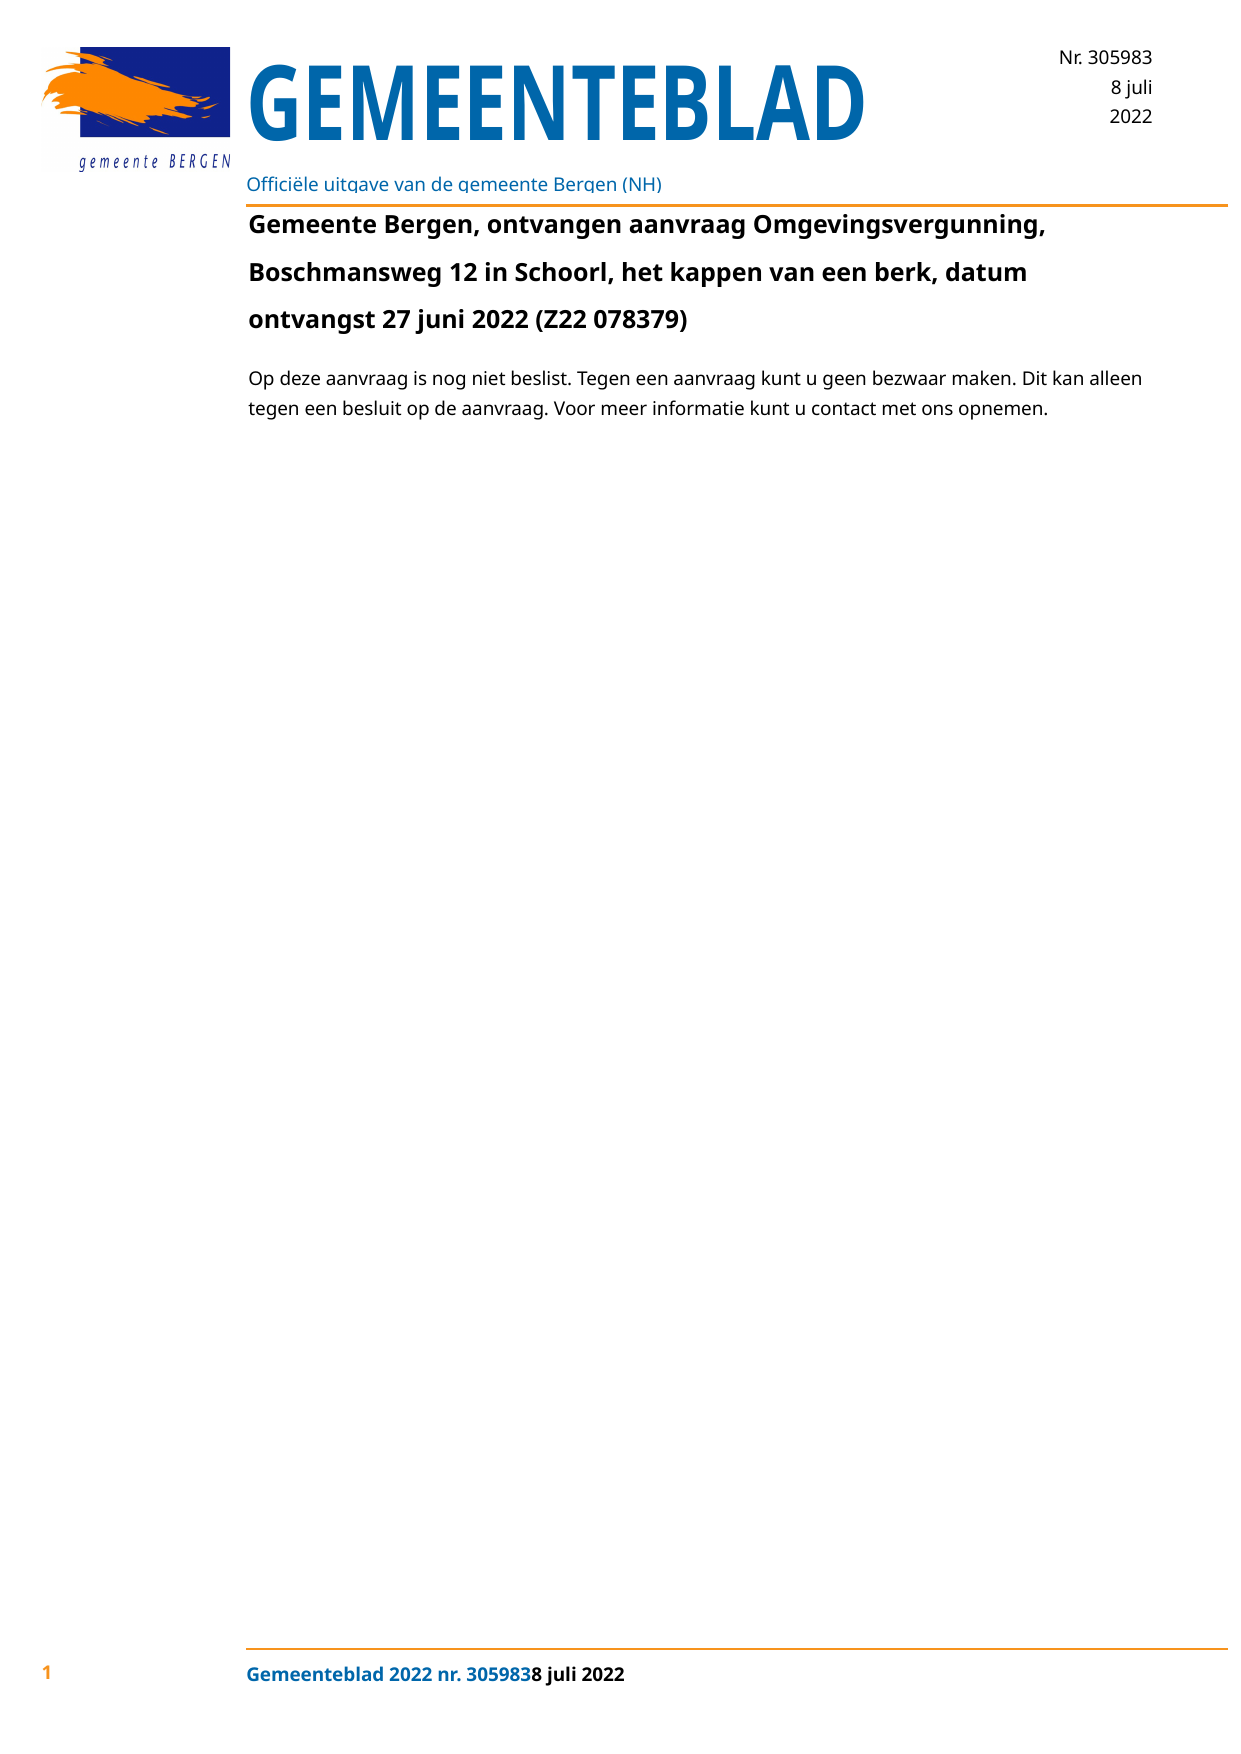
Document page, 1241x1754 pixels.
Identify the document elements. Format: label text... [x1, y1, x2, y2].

text Op deze aanvraag is nog niet beslist. Tegen een aanvraag kunt u geen bezwaar maken. Dit kan alleen tegen een besluit op de aanvraag. Voor meer informatie kunt u contact met ons opnemen. [248, 366, 1152, 421]
picture [41, 47, 231, 172]
text Gemeente Bergen, ontvangen aanvraag Omgevingsvergunning, Boschmansweg 12 in Schoorl, het kappen van een berk, datum ontvangst 27 juni 2022 (Z22 078379) [248, 207, 1152, 336]
